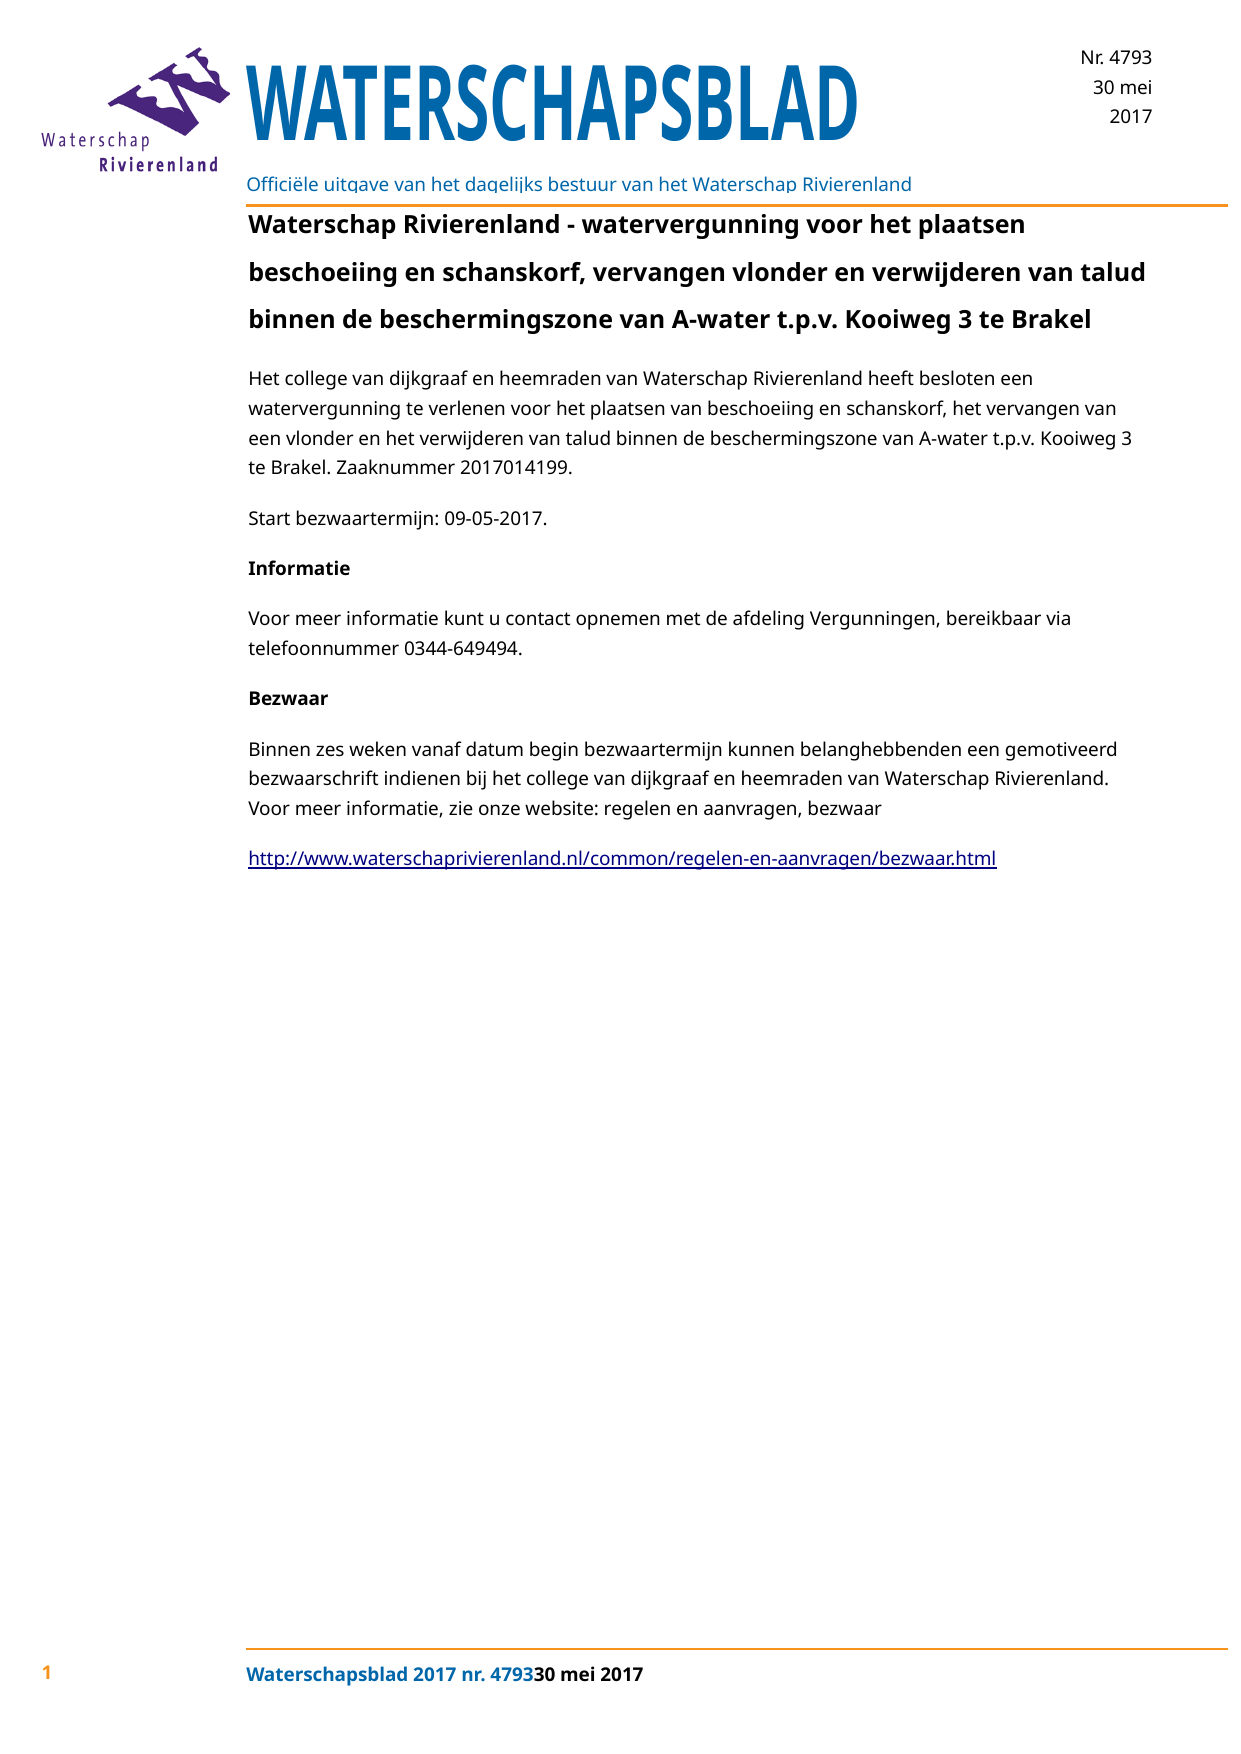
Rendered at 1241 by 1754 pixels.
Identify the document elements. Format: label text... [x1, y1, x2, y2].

text Waterschap Rivierenland - watervergunning voor het plaatsen beschoeiing en schanskorf, vervangen vlonder en verwijderen van talud binnen de beschermingszone van A-water t.p.v. Kooiweg 3 te Brakel [248, 207, 1152, 336]
text Bezwaar [248, 686, 1152, 711]
text http://www.waterschaprivierenland.nl/common/regelen-en-aanvragen/bezwaar.html [248, 846, 1152, 871]
text Informatie [248, 555, 1152, 581]
text Het college van dijkgraaf en heemraden van Waterschap Rivierenland heeft besloten een watervergunning te verlenen voor het plaatsen van beschoeiing en schanskorf, het vervangen van een vlonder en het verwijderen van talud binnen de beschermingszone van A-water t.p.v. Kooiweg 3 te Brakel. Zaaknummer 2017014199. [248, 366, 1152, 480]
text Voor meer informatie kunt u contact opnemen met de afdeling Vergunningen, bereikbaar via telefoonnummer 0344-649494. [248, 606, 1152, 661]
text Start bezwaartermijn: 09-05-2017. [248, 505, 1152, 530]
text Binnen zes weken vanaf datum begin bezwaartermijn kunnen belanghebbenden een gemotiveerd bezwaarschrift indienen bij het college van dijkgraaf en heemraden van Waterschap Rivierenland. Voor meer informatie, zie onze website: regelen en aanvragen, bezwaar [248, 736, 1152, 821]
picture [41, 47, 231, 172]
